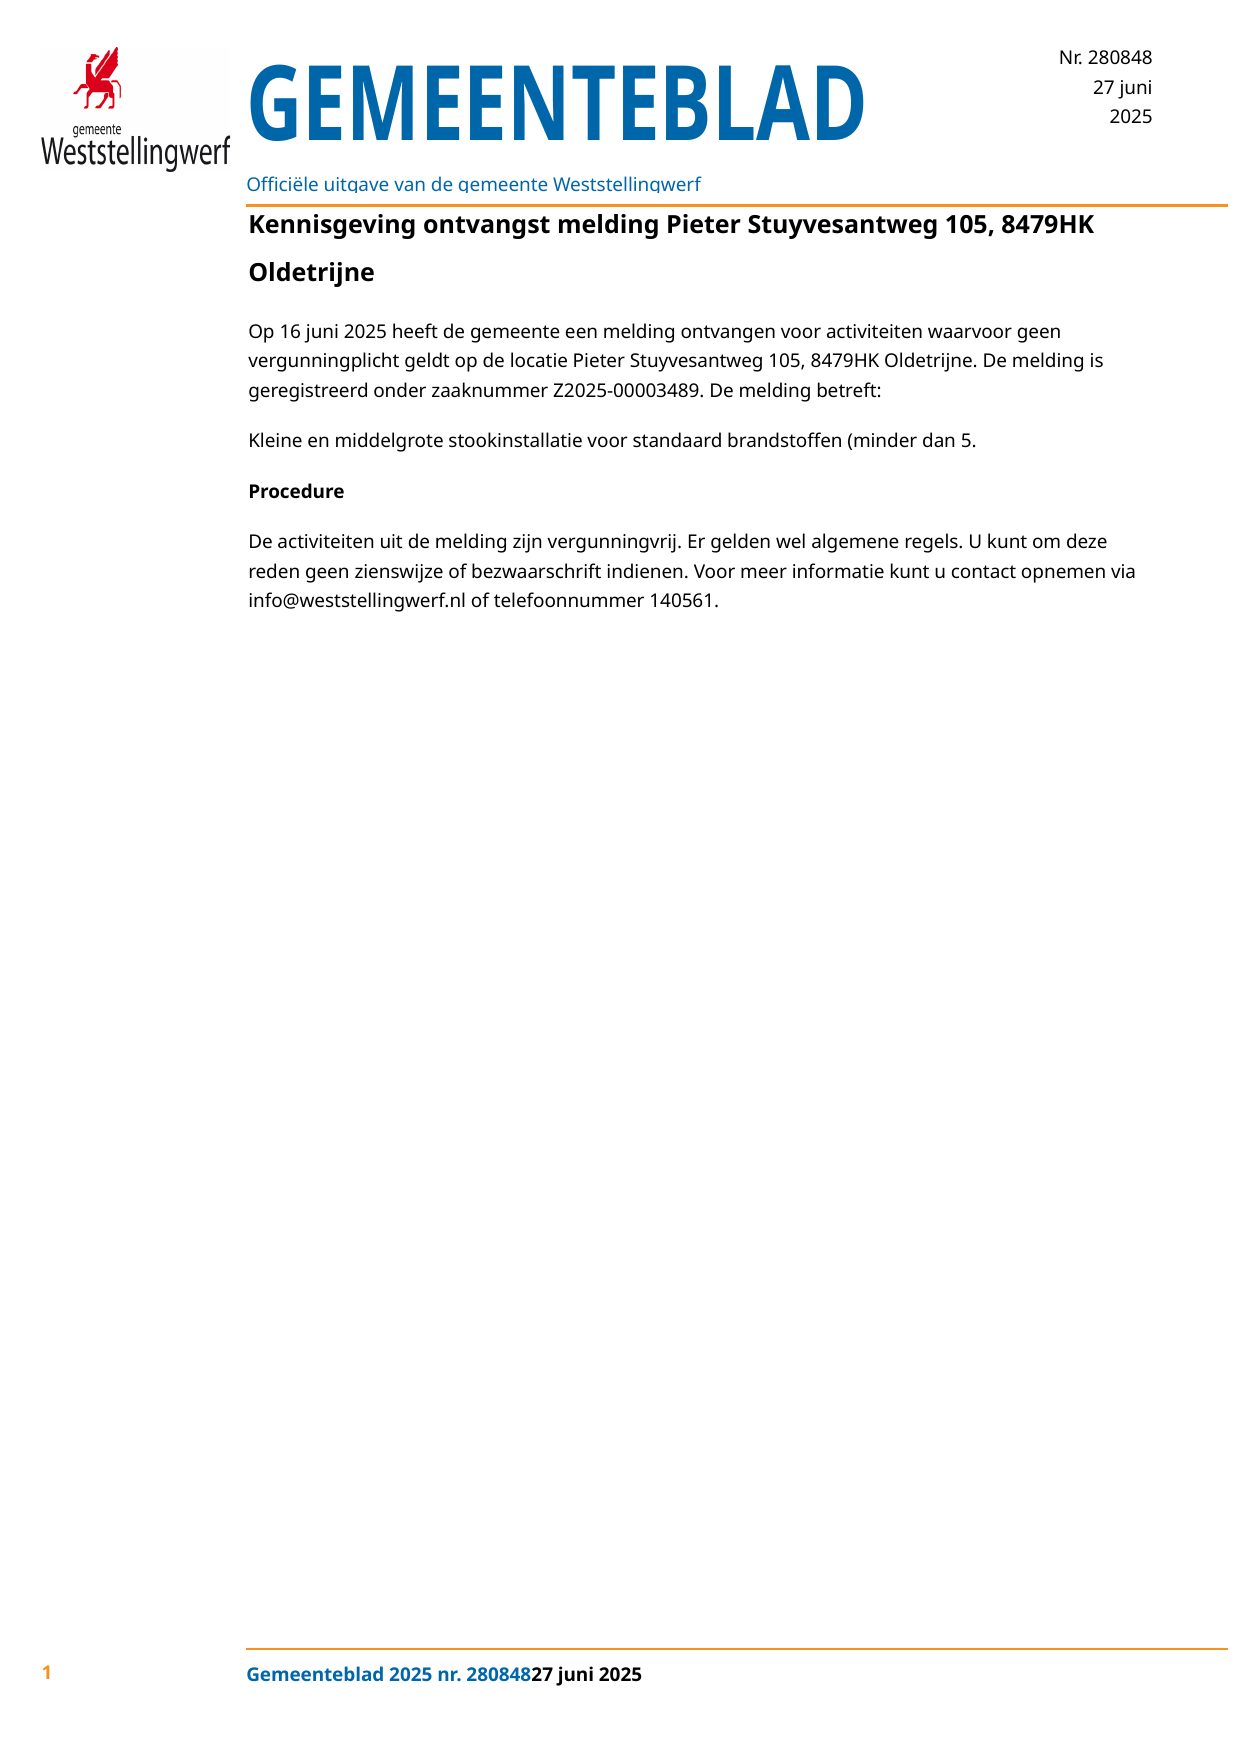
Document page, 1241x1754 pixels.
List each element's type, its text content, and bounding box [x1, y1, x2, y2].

text Kennisgeving ontvangst melding Pieter Stuyvesantweg 105, 8479HK Oldetrijne [248, 207, 1152, 288]
text Kleine en middelgrote stookinstallatie voor standaard brandstoffen (minder dan 5. [248, 427, 1152, 453]
text Op 16 juni 2025 heeft de gemeente een melding ontvangen voor activiteiten waarvoor geen vergunningplicht geldt op de locatie Pieter Stuyvesantweg 105, 8479HK Oldetrijne. De melding is geregistreerd onder zaaknummer Z2025-00003489. De melding betreft: [248, 318, 1152, 403]
text De activiteiten uit de melding zijn vergunningvrij. Er gelden wel algemene regels. U kunt om deze reden geen zienswijze of bezwaarschrift indienen. Voor meer informatie kunt u contact opnemen via info@weststellingwerf.nl of telefoonnummer 140561. [248, 528, 1152, 613]
text Procedure [248, 478, 1152, 504]
picture [41, 47, 231, 172]
